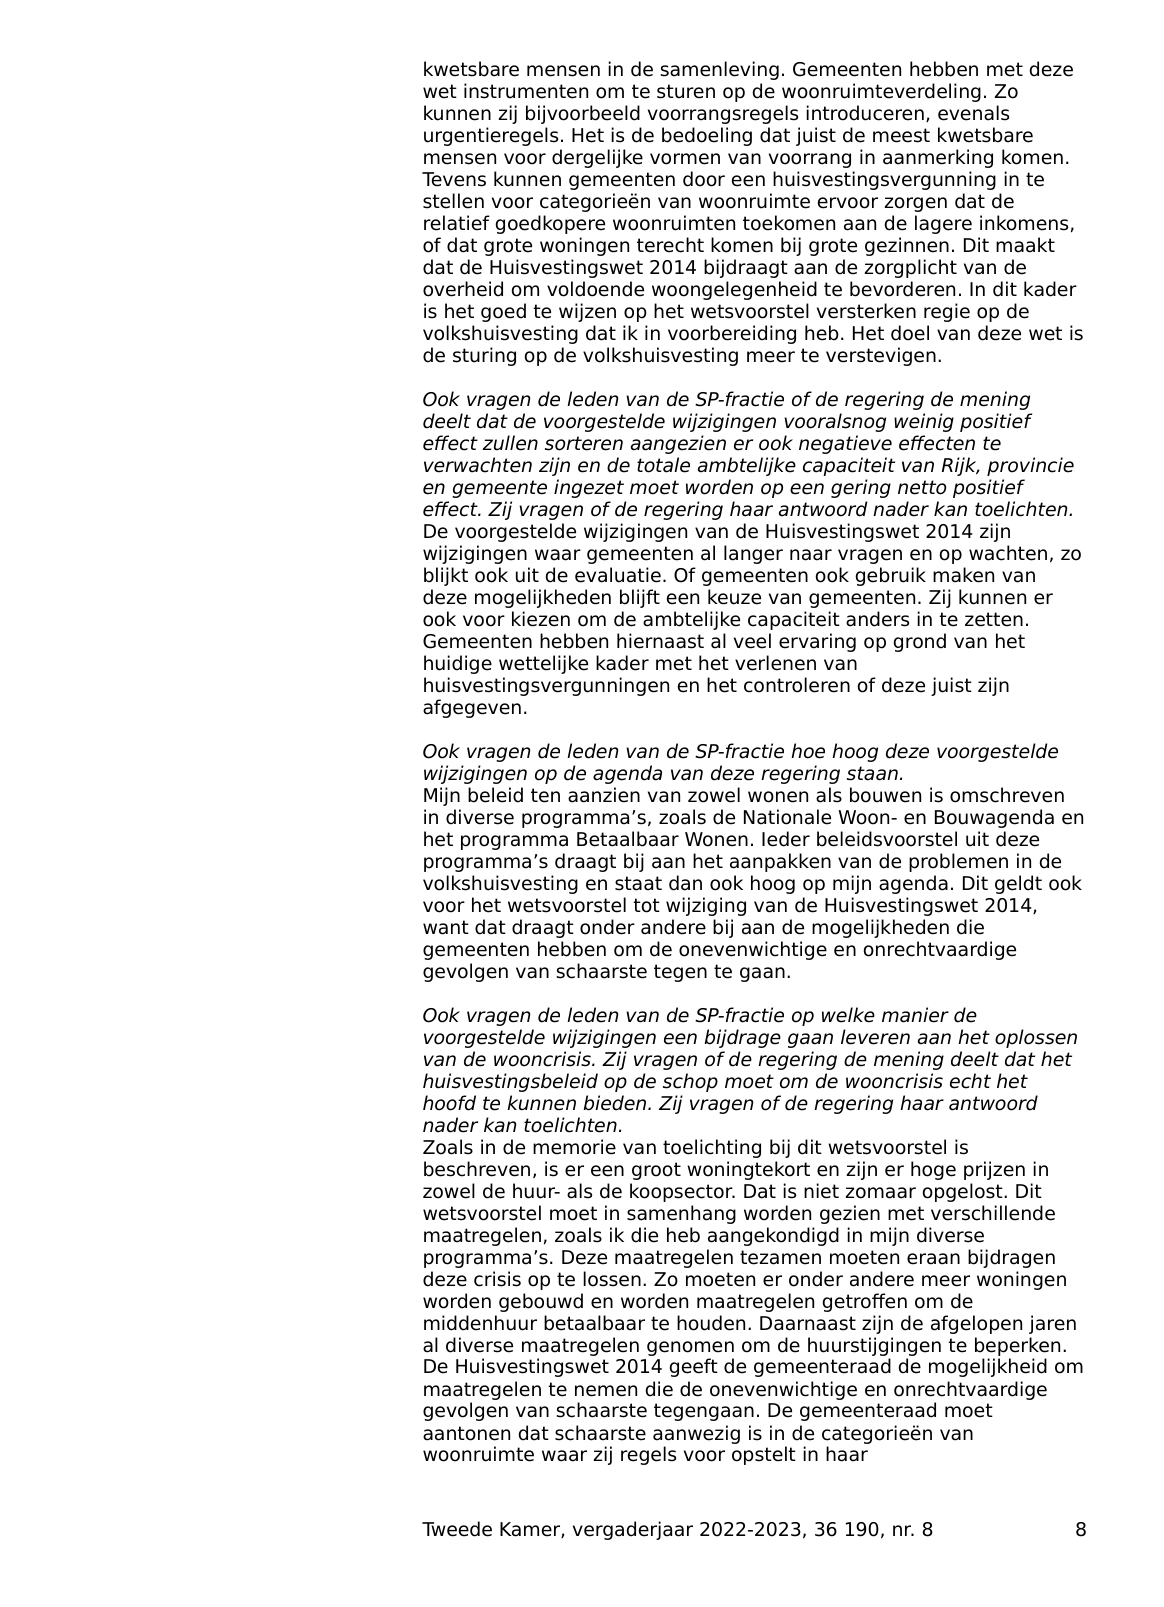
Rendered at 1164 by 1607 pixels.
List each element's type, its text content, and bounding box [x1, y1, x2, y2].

text kwetsbare mensen in de samenleving. Gemeenten hebben met deze wet instrumenten om te sturen op de woonruimteverdeling. Zo kunnen zij bijvoorbeeld voorrangsregels introduceren, evenals urgentieregels. Het is de bedoeling dat juist de meest kwetsbare mensen voor dergelijke vormen van voorrang in aanmerking komen. Tevens kunnen gemeenten door een huisvestingsvergunning in te stellen voor categorieën van woonruimte ervoor zorgen dat de relatief goedkopere woonruimten toekomen aan de lagere inkomens, of dat grote woningen terecht komen bij grote gezinnen. Dit maakt dat de Huisvestingswet 2014 bijdraagt aan de zorgplicht van de overheid om voldoende woongelegenheid te bevorderen. In dit kader is het goed te wijzen op het wetsvoorstel versterken regie op de volkshuisvesting dat ik in voorbereiding heb. Het doel van deze wet is de sturing op de volkshuisvesting meer te verstevigen. [422, 59, 1087, 367]
text Mijn beleid ten aanzien van zowel wonen als bouwen is omschreven in diverse programma’s, zoals de Nationale Woon- en Bouwagenda en het programma Betaalbaar Wonen. Ieder beleidsvoorstel uit deze programma’s draagt bij aan het aanpakken van de problemen in de volkshuisvesting en staat dan ook hoog op mijn agenda. Dit geldt ook voor het wetsvoorstel tot wijziging van de Huisvestingswet 2014, want dat draagt onder andere bij aan de mogelijkheden die gemeenten hebben om de onevenwichtige en onrechtvaardige gevolgen van schaarste tegen te gaan. [422, 785, 1087, 983]
text Ook vragen de leden van de SP-fractie of de regering de mening deelt dat de voorgestelde wijzigingen vooralsnog weinig positief effect zullen sorteren aangezien er ook negatieve effecten te verwachten zijn en de totale ambtelijke capaciteit van Rijk, provincie en gemeente ingezet moet worden op een gering netto positief effect. Zij vragen of de regering haar antwoord nader kan toelichten. [422, 389, 1087, 521]
text De voorgestelde wijzigingen van de Huisvestingswet 2014 zijn wijzigingen waar gemeenten al langer naar vragen en op wachten, zo blijkt ook uit de evaluatie. Of gemeenten ook gebruik maken van deze mogelijkheden blijft een keuze van gemeenten. Zij kunnen er ook voor kiezen om de ambtelijke capaciteit anders in te zetten. Gemeenten hebben hiernaast al veel ervaring op grond van het huidige wettelijke kader met het verlenen van huisvestingsvergunningen en het controleren of deze juist zijn afgegeven. [422, 521, 1087, 719]
text Ook vragen de leden van de SP-fractie op welke manier de voorgestelde wijzigingen een bijdrage gaan leveren aan het oplossen van de wooncrisis. Zij vragen of de regering de mening deelt dat het huisvestingsbeleid op de schop moet om de wooncrisis echt het hoofd te kunnen bieden. Zij vragen of de regering haar antwoord nader kan toelichten. [422, 1005, 1087, 1137]
text Zoals in de memorie van toelichting bij dit wetsvoorstel is beschreven, is er een groot woningtekort en zijn er hoge prijzen in zowel de huur- als de koopsector. Dat is niet zomaar opgelost. Dit wetsvoorstel moet in samenhang worden gezien met verschillende maatregelen, zoals ik die heb aangekondigd in mijn diverse programma’s. Deze maatregelen tezamen moeten eraan bijdragen deze crisis op te lossen. Zo moeten er onder andere meer woningen worden gebouwd en worden maatregelen getroffen om de middenhuur betaalbaar te houden. Daarnaast zijn de afgelopen jaren al diverse maatregelen genomen om de huurstijgingen te beperken. De Huisvestingswet 2014 geeft de gemeenteraad de mogelijkheid om maatregelen te nemen die de onevenwichtige en onrechtvaardige gevolgen van schaarste tegengaan. De gemeenteraad moet aantonen dat schaarste aanwezig is in de categorieën van woonruimte waar zij regels voor opstelt in haar [422, 1137, 1087, 1466]
text Ook vragen de leden van de SP-fractie hoe hoog deze voorgestelde wijzigingen op de agenda van deze regering staan. [422, 741, 1087, 785]
